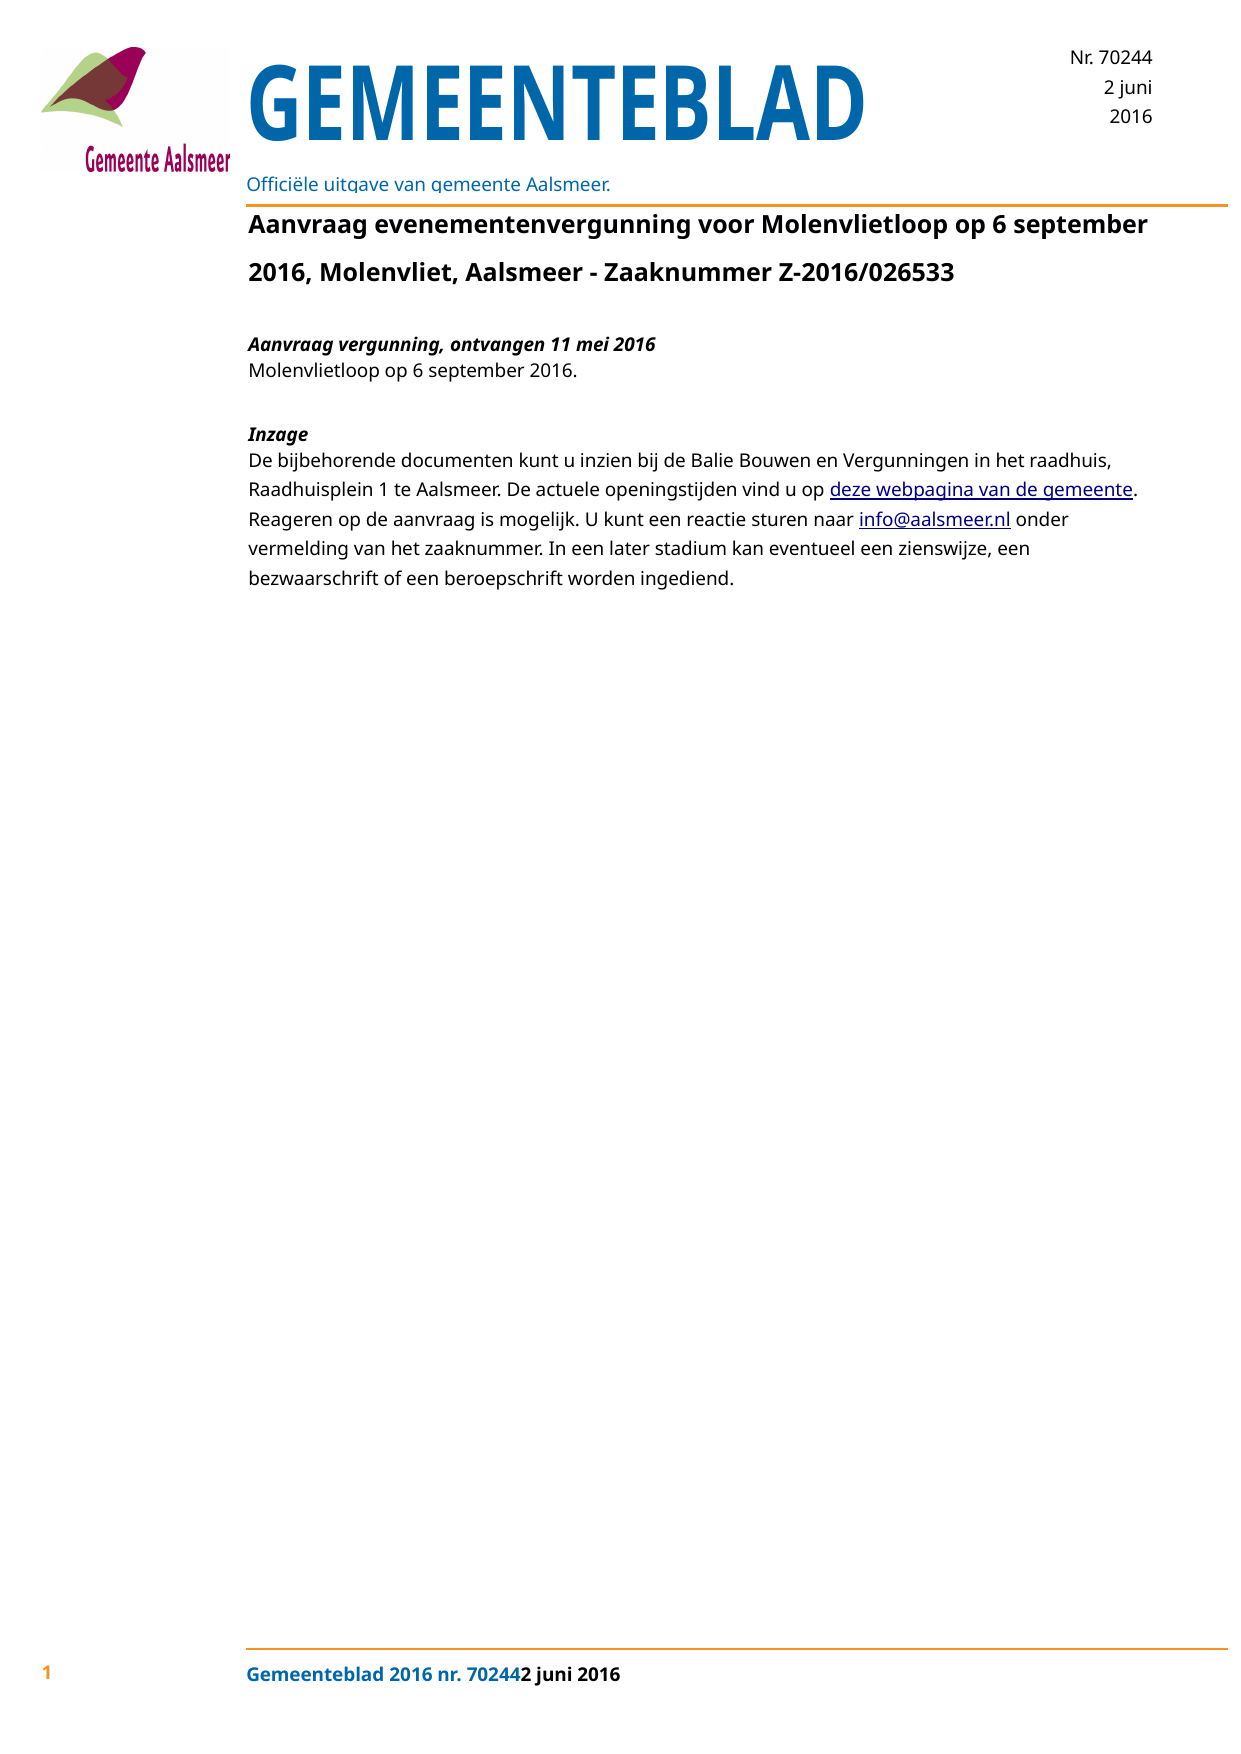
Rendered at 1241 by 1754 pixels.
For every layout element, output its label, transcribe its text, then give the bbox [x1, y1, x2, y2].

text Aanvraag evenementenvergunning voor Molenvlietloop op 6 september 2016, Molenvliet, Aalsmeer - Zaaknummer Z-2016/026533 [248, 207, 1152, 288]
text ​ [248, 616, 1152, 641]
text De bijbehorende documenten kunt u inzien bij de Balie Bouwen en Vergunningen in het raadhuis, Raadhuisplein 1 te Aalsmeer. De actuele openingstijden vind u op deze webpagina van de gemeente. Reageren op de aanvraag is mogelijk. U kunt een reactie sturen naar info@aalsmeer.nl onder vermelding van het zaaknummer. In een later stadium kan eventueel een zienswijze, een bezwaarschrift of een beroepschrift worden ingediend. [248, 447, 1152, 591]
text Molenvlietloop op 6 september 2016. [248, 357, 1152, 383]
picture [41, 47, 231, 172]
text Aanvraag vergunning, ontvangen 11 mei 2016 [248, 331, 1152, 357]
text Inzage [248, 421, 1152, 447]
